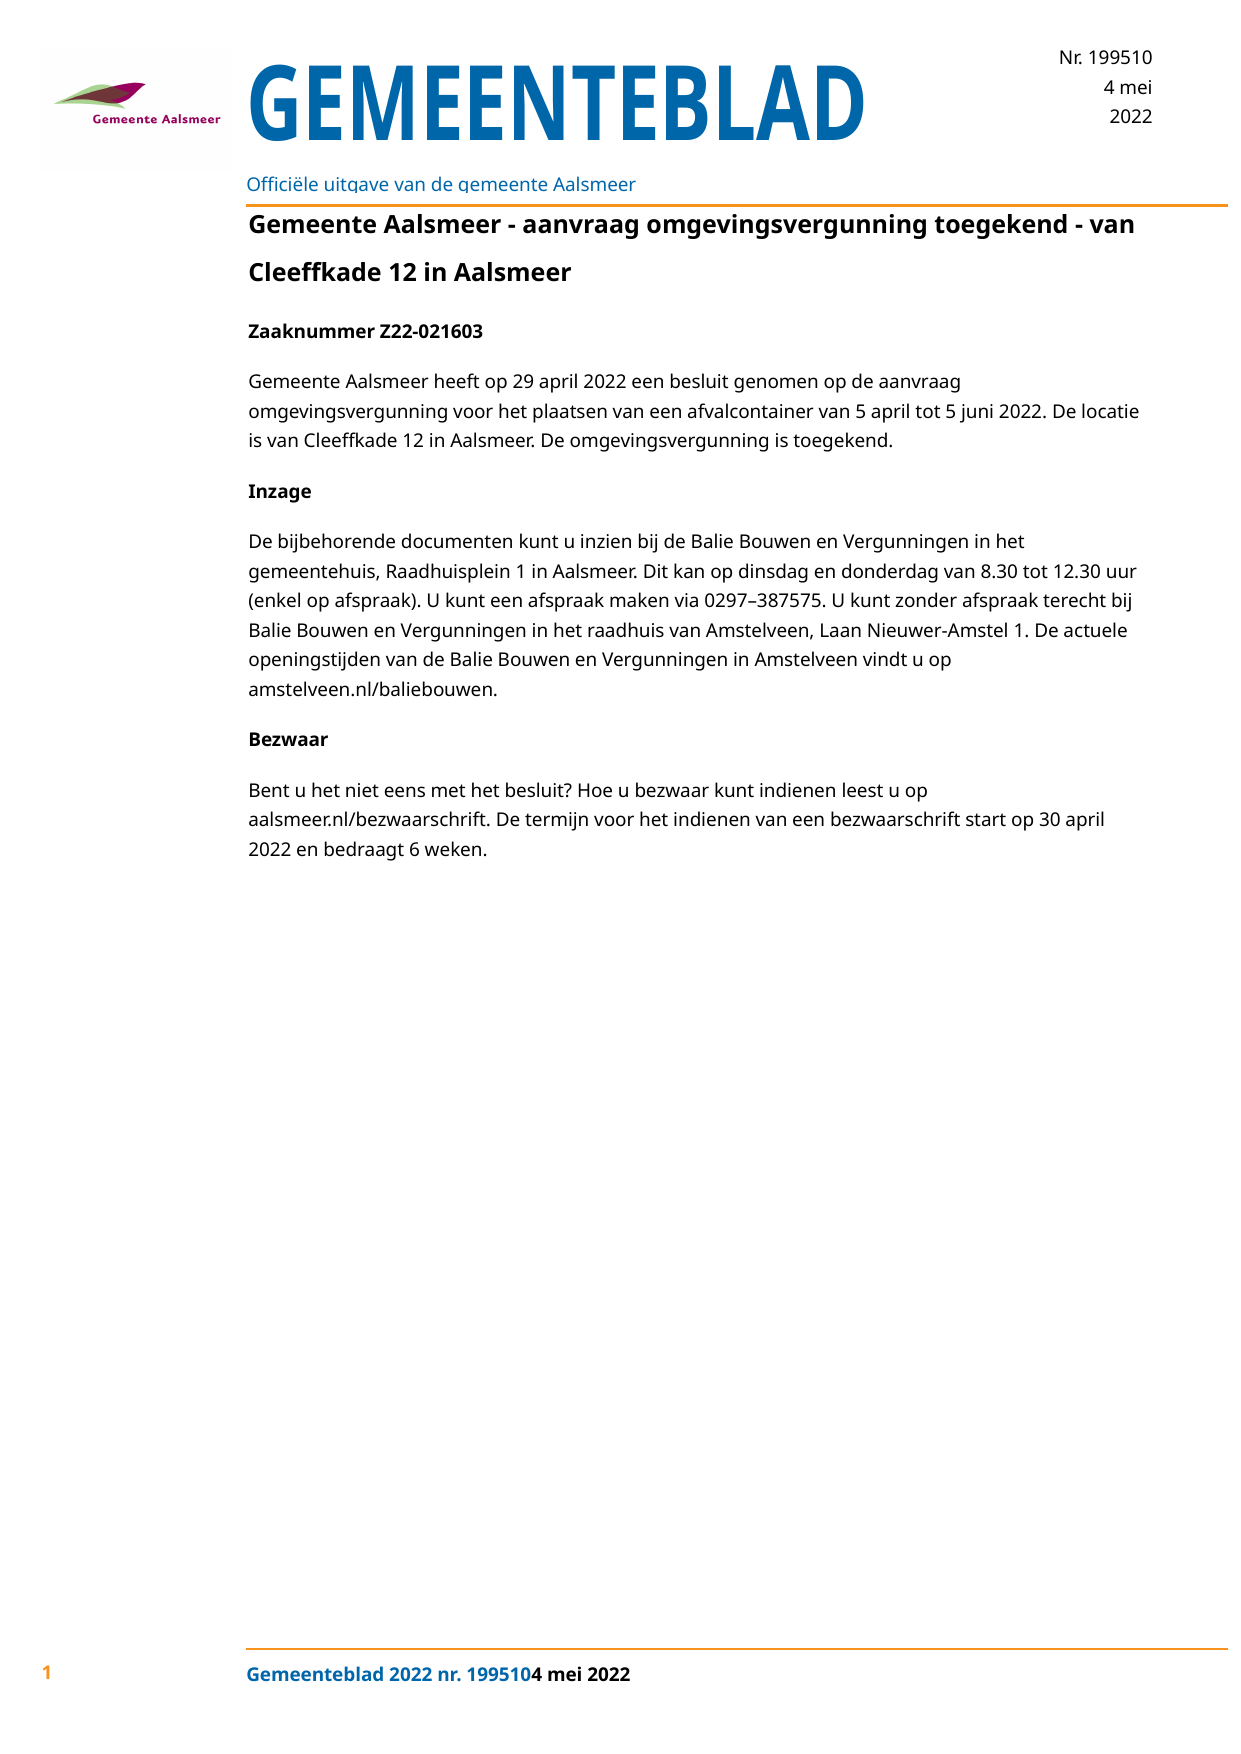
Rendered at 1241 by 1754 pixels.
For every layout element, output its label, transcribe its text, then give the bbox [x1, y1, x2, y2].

text Gemeente Aalsmeer heeft op 29 april 2022 een besluit genomen op de aanvraag omgevingsvergunning voor het plaatsen van een afvalcontainer van 5 april tot 5 juni 2022. De locatie is van Cleeffkade 12 in Aalsmeer. De omgevingsvergunning is toegekend. [248, 368, 1152, 453]
picture [41, 47, 231, 172]
text Bent u het niet eens met het besluit? Hoe u bezwaar kunt indienen leest u op aalsmeer.nl/bezwaarschrift. De termijn voor het indienen van een bezwaarschrift start op 30 april 2022 en bedraagt 6 weken. [248, 777, 1152, 862]
text Zaaknummer Z22-021603 [248, 318, 1152, 344]
text De bijbehorende documenten kunt u inzien bij de Balie Bouwen en Vergunningen in het gemeentehuis, Raadhuisplein 1 in Aalsmeer. Dit kan op dinsdag en donderdag van 8.30 tot 12.30 uur (enkel op afspraak). U kunt een afspraak maken via 0297–387575. U kunt zonder afspraak terecht bij Balie Bouwen en Vergunningen in het raadhuis van Amstelveen, Laan Nieuwer-Amstel 1. De actuele openingstijden van de Balie Bouwen en Vergunningen in Amstelveen vindt u op amstelveen.nl/baliebouwen. [248, 528, 1152, 702]
text Inzage [248, 478, 1152, 504]
text Gemeente Aalsmeer - aanvraag omgevingsvergunning toegekend - van Cleeffkade 12 in Aalsmeer [248, 207, 1152, 288]
text Bezwaar [248, 727, 1152, 752]
